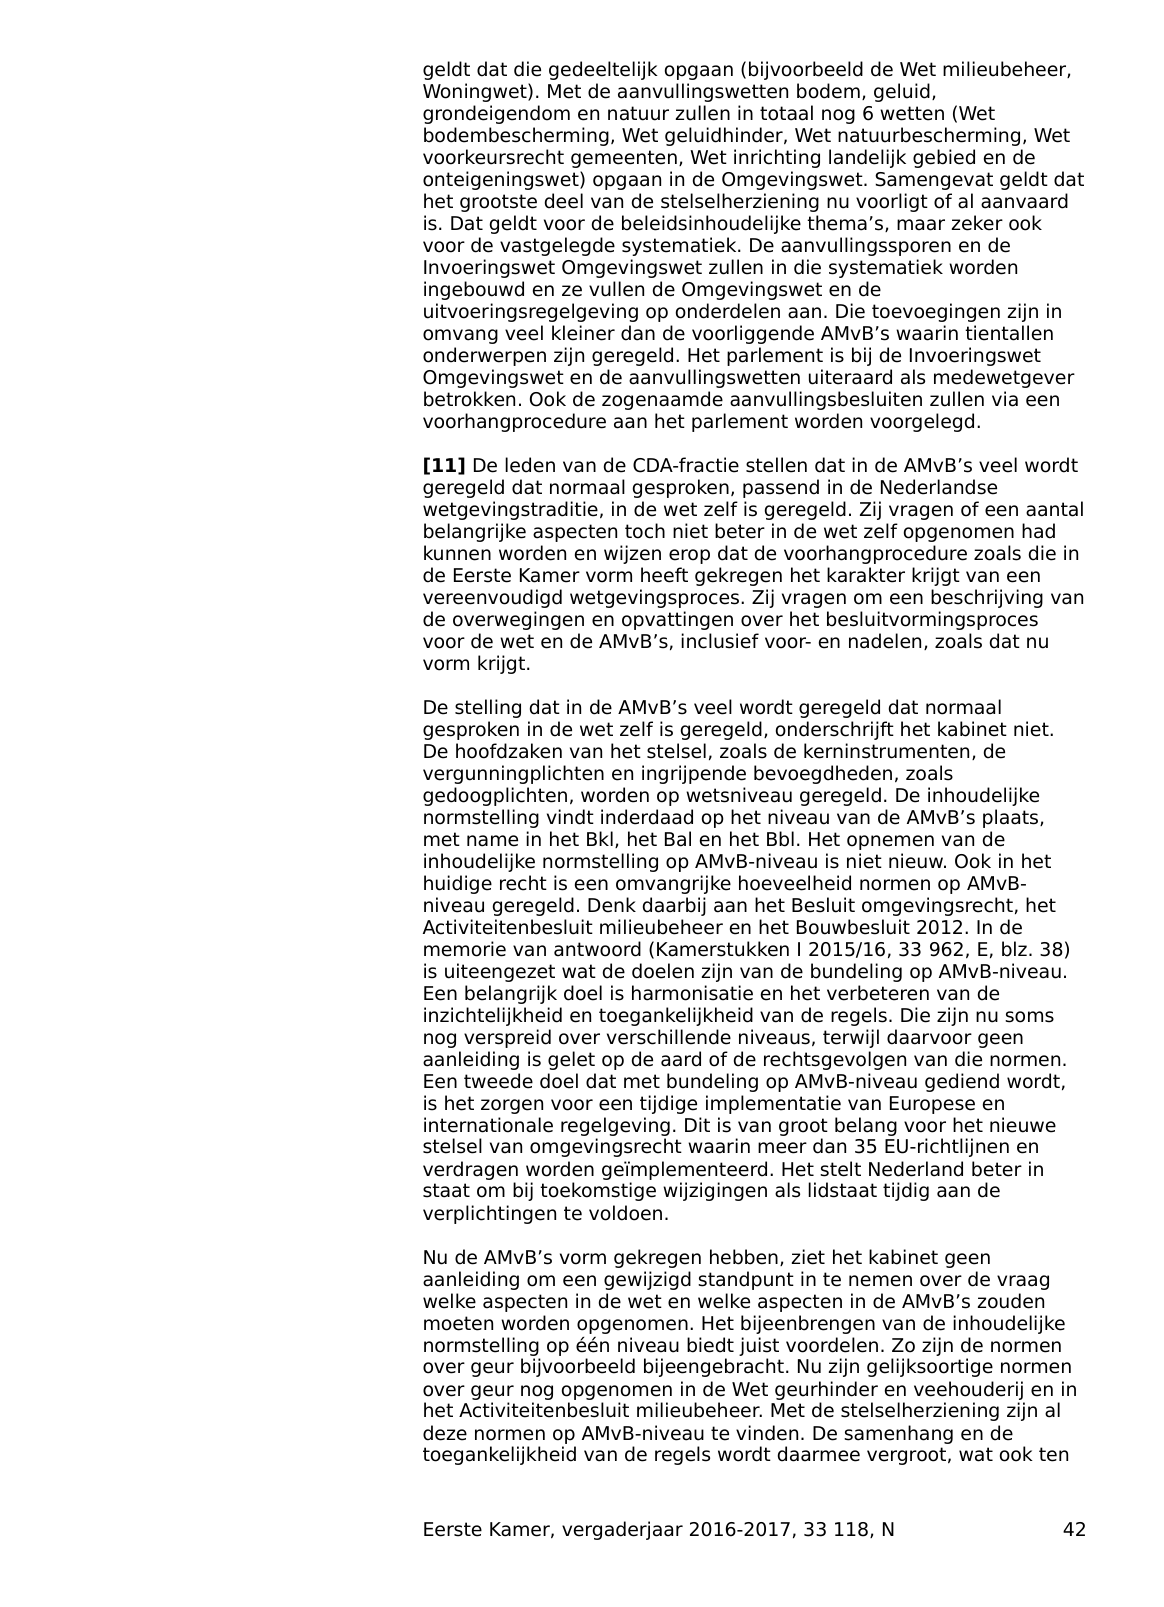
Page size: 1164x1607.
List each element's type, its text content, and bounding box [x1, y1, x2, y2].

text [11] De leden van de CDA-fractie stellen dat in de AMvB’s veel wordt geregeld dat normaal gesproken, passend in de Nederlandse wetgevingstraditie, in de wet zelf is geregeld. Zij vragen of een aantal belangrijke aspecten toch niet beter in de wet zelf opgenomen had kunnen worden en wijzen erop dat de voorhangprocedure zoals die in de Eerste Kamer vorm heeft gekregen het karakter krijgt van een vereenvoudigd wetgevingsproces. Zij vragen om een beschrijving van de overwegingen en opvattingen over het besluitvormingsproces voor de wet en de AMvB’s, inclusief voor- en nadelen, zoals dat nu vorm krijgt. [422, 455, 1087, 675]
text Nu de AMvB’s vorm gekregen hebben, ziet het kabinet geen aanleiding om een gewijzigd standpunt in te nemen over de vraag welke aspecten in de wet en welke aspecten in de AMvB’s zouden moeten worden opgenomen. Het bijeenbrengen van de inhoudelijke normstelling op één niveau biedt juist voordelen. Zo zijn de normen over geur bijvoorbeeld bijeengebracht. Nu zijn gelijksoortige normen over geur nog opgenomen in de Wet geurhinder en veehouderij en in het Activiteitenbesluit milieubeheer. Met de stelselherziening zijn al deze normen op AMvB-niveau te vinden. De samenhang en de toegankelijkheid van de regels wordt daarmee vergroot, wat ook ten [422, 1247, 1087, 1466]
text De stelling dat in de AMvB’s veel wordt geregeld dat normaal gesproken in de wet zelf is geregeld, onderschrijft het kabinet niet. De hoofdzaken van het stelsel, zoals de kerninstrumenten, de vergunningplichten en ingrijpende bevoegdheden, zoals gedoogplichten, worden op wetsniveau geregeld. De inhoudelijke normstelling vindt inderdaad op het niveau van de AMvB’s plaats, met name in het Bkl, het Bal en het Bbl. Het opnemen van de inhoudelijke normstelling op AMvB-niveau is niet nieuw. Ook in het huidige recht is een omvangrijke hoeveelheid normen op AMvB-niveau geregeld. Denk daarbij aan het Besluit omgevingsrecht, het Activiteitenbesluit milieubeheer en het Bouwbesluit 2012. In de memorie van antwoord (Kamerstukken I 2015/16, 33 962, E, blz. 38) is uiteengezet wat de doelen zijn van de bundeling op AMvB-niveau. Een belangrijk doel is harmonisatie en het verbeteren van de inzichtelijkheid en toegankelijkheid van de regels. Die zijn nu soms nog verspreid over verschillende niveaus, terwijl daarvoor geen aanleiding is gelet op de aard of de rechtsgevolgen van die normen. Een tweede doel dat met bundeling op AMvB-niveau gediend wordt, is het zorgen voor een tijdige implementatie van Europese en internationale regelgeving. Dit is van groot belang voor het nieuwe stelsel van omgevingsrecht waarin meer dan 35 EU-richtlijnen en verdragen worden geïmplementeerd. Het stelt Nederland beter in staat om bij toekomstige wijzigingen als lidstaat tijdig aan de verplichtingen te voldoen. [422, 697, 1087, 1224]
text geldt dat die gedeeltelijk opgaan (bijvoorbeeld de Wet milieubeheer, Woningwet). Met de aanvullingswetten bodem, geluid, grondeigendom en natuur zullen in totaal nog 6 wetten (Wet bodembescherming, Wet geluidhinder, Wet natuurbescherming, Wet voorkeursrecht gemeenten, Wet inrichting landelijk gebied en de onteigeningswet) opgaan in de Omgevingswet. Samengevat geldt dat het grootste deel van de stelselherziening nu voorligt of al aanvaard is. Dat geldt voor de beleidsinhoudelijke thema’s, maar zeker ook voor de vastgelegde systematiek. De aanvullingssporen en de Invoeringswet Omgevingswet zullen in die systematiek worden ingebouwd en ze vullen de Omgevingswet en de uitvoeringsregelgeving op onderdelen aan. Die toevoegingen zijn in omvang veel kleiner dan de voorliggende AMvB’s waarin tientallen onderwerpen zijn geregeld. Het parlement is bij de Invoeringswet Omgevingswet en de aanvullingswetten uiteraard als medewetgever betrokken. Ook de zogenaamde aanvullingsbesluiten zullen via een voorhangprocedure aan het parlement worden voorgelegd. [422, 59, 1087, 433]
